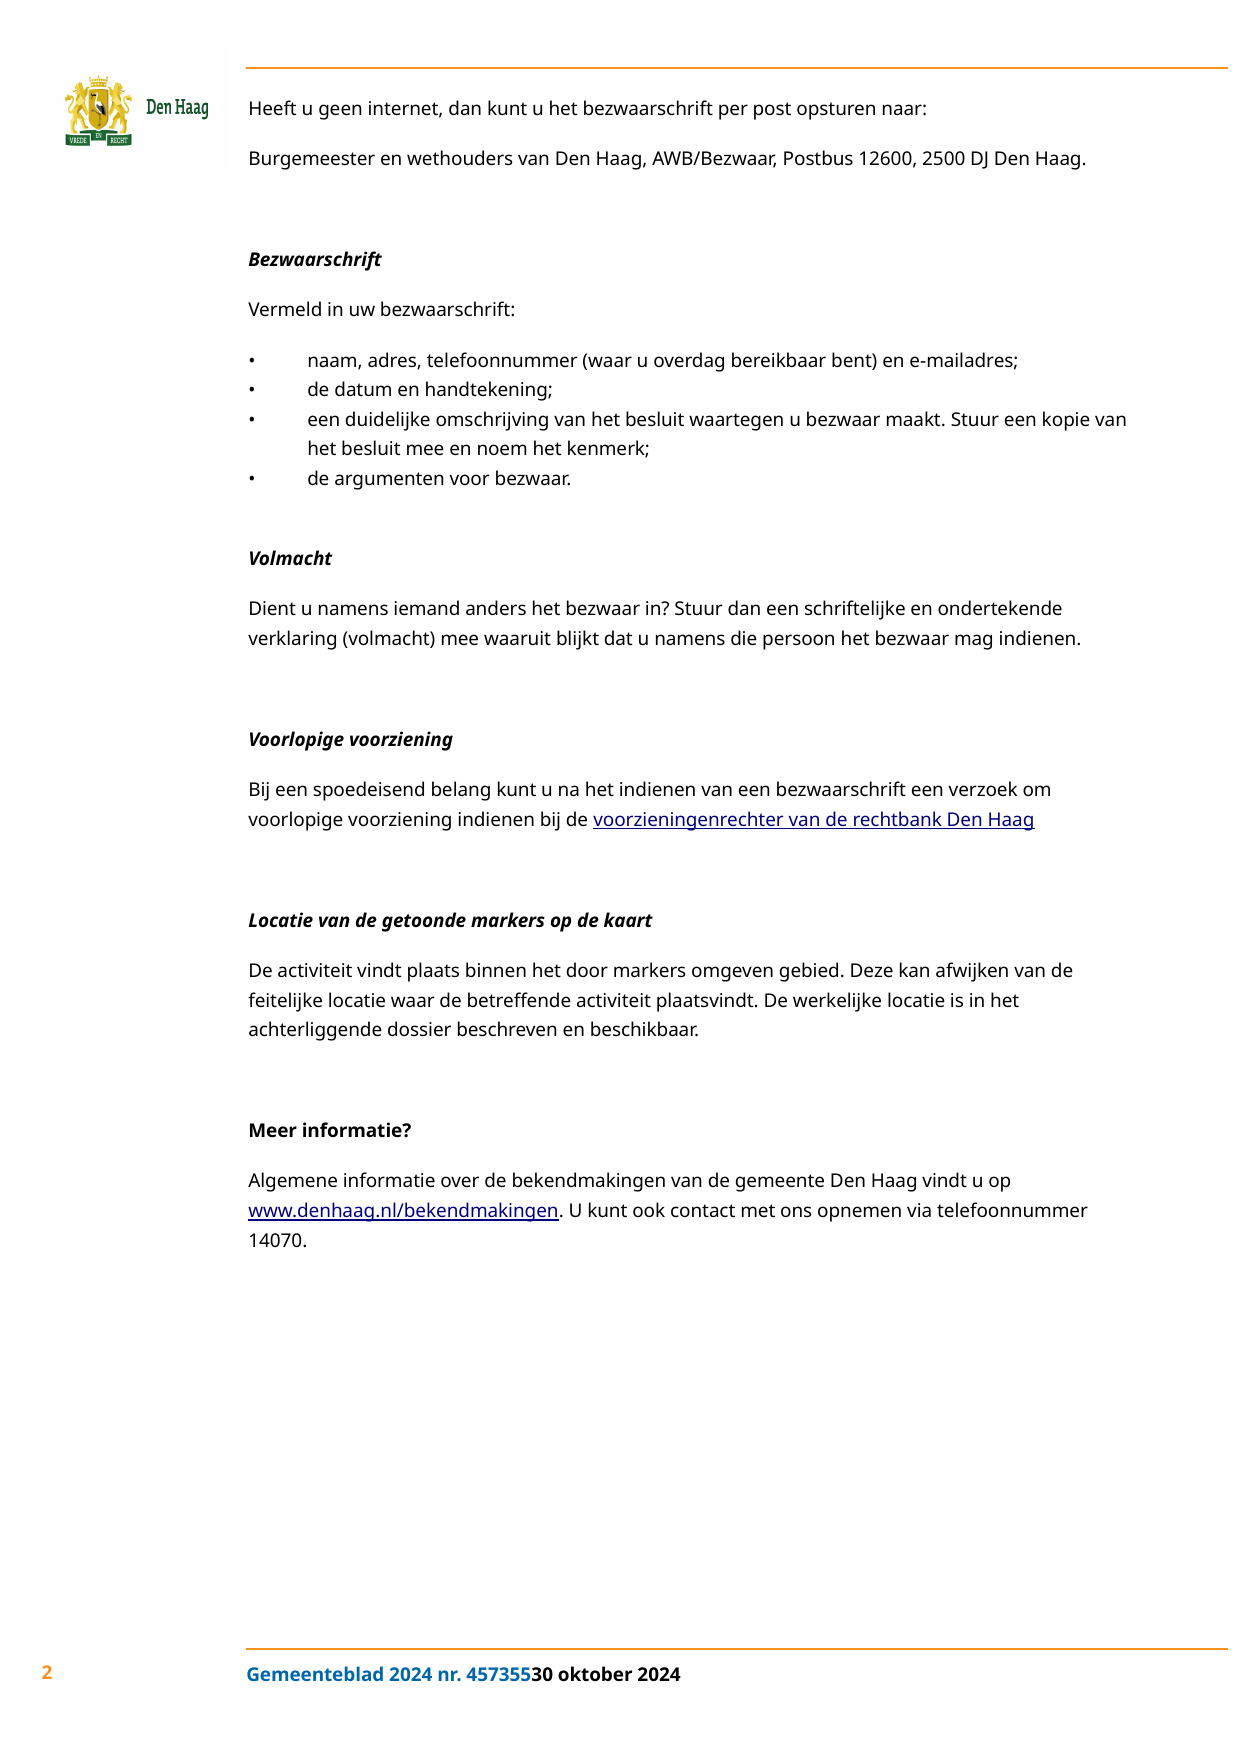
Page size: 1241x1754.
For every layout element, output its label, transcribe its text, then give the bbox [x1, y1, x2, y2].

text Bij een spoedeisend belang kunt u na het indienen van een bezwaarschrift een verzoek om voorlopige voorziening indienen bij de voorzieningenrechter van de rechtbank Den Haag [248, 776, 1152, 832]
text De activiteit vindt plaats binnen het door markers omgeven gebied. Deze kan afwijken van de feitelijke locatie waar de betreffende activiteit plaatsvindt. De werkelijke locatie is in het achterliggende dossier beschreven en beschikbaar. [248, 957, 1152, 1042]
text Dient u namens iemand anders het bezwaar in? Stuur dan een schriftelijke en ondertekende verklaring (volmacht) mee waaruit blijkt dat u namens die persoon het bezwaar mag indienen. [248, 596, 1152, 651]
text Vermeld in uw bezwaarschrift: [248, 296, 1152, 322]
text Burgemeester en wethouders van Den Haag, AWB/Bezwaar, Postbus 12600, 2500 DJ Den Haag. [248, 145, 1152, 171]
list de datum en handtekening; [248, 376, 1152, 402]
text Bezwaarschrift [248, 246, 1152, 272]
picture [41, 47, 231, 172]
text Volmacht [248, 545, 1152, 571]
list een duidelijke omschrijving van het besluit waartegen u bezwaar maakt. Stuur een kopie van het besluit mee en noem het kenmerk; [248, 406, 1152, 461]
list naam, adres, telefoonnummer (waar u overdag bereikbaar bent) en e-mailadres; [248, 347, 1152, 373]
text Meer informatie? [248, 1117, 1152, 1143]
text Heeft u geen internet, dan kunt u het bezwaarschrift per post opsturen naar: [248, 95, 1152, 121]
list de argumenten voor bezwaar. [248, 465, 1152, 491]
text Algemene informatie over de bekendmakingen van de gemeente Den Haag vindt u op www.denhaag.nl/bekendmakingen. U kunt ook contact met ons opnemen via telefoonnummer 14070. [248, 1168, 1152, 1253]
text Locatie van de getoonde markers op de kaart [248, 907, 1152, 933]
text Voorlopige voorziening [248, 726, 1152, 752]
